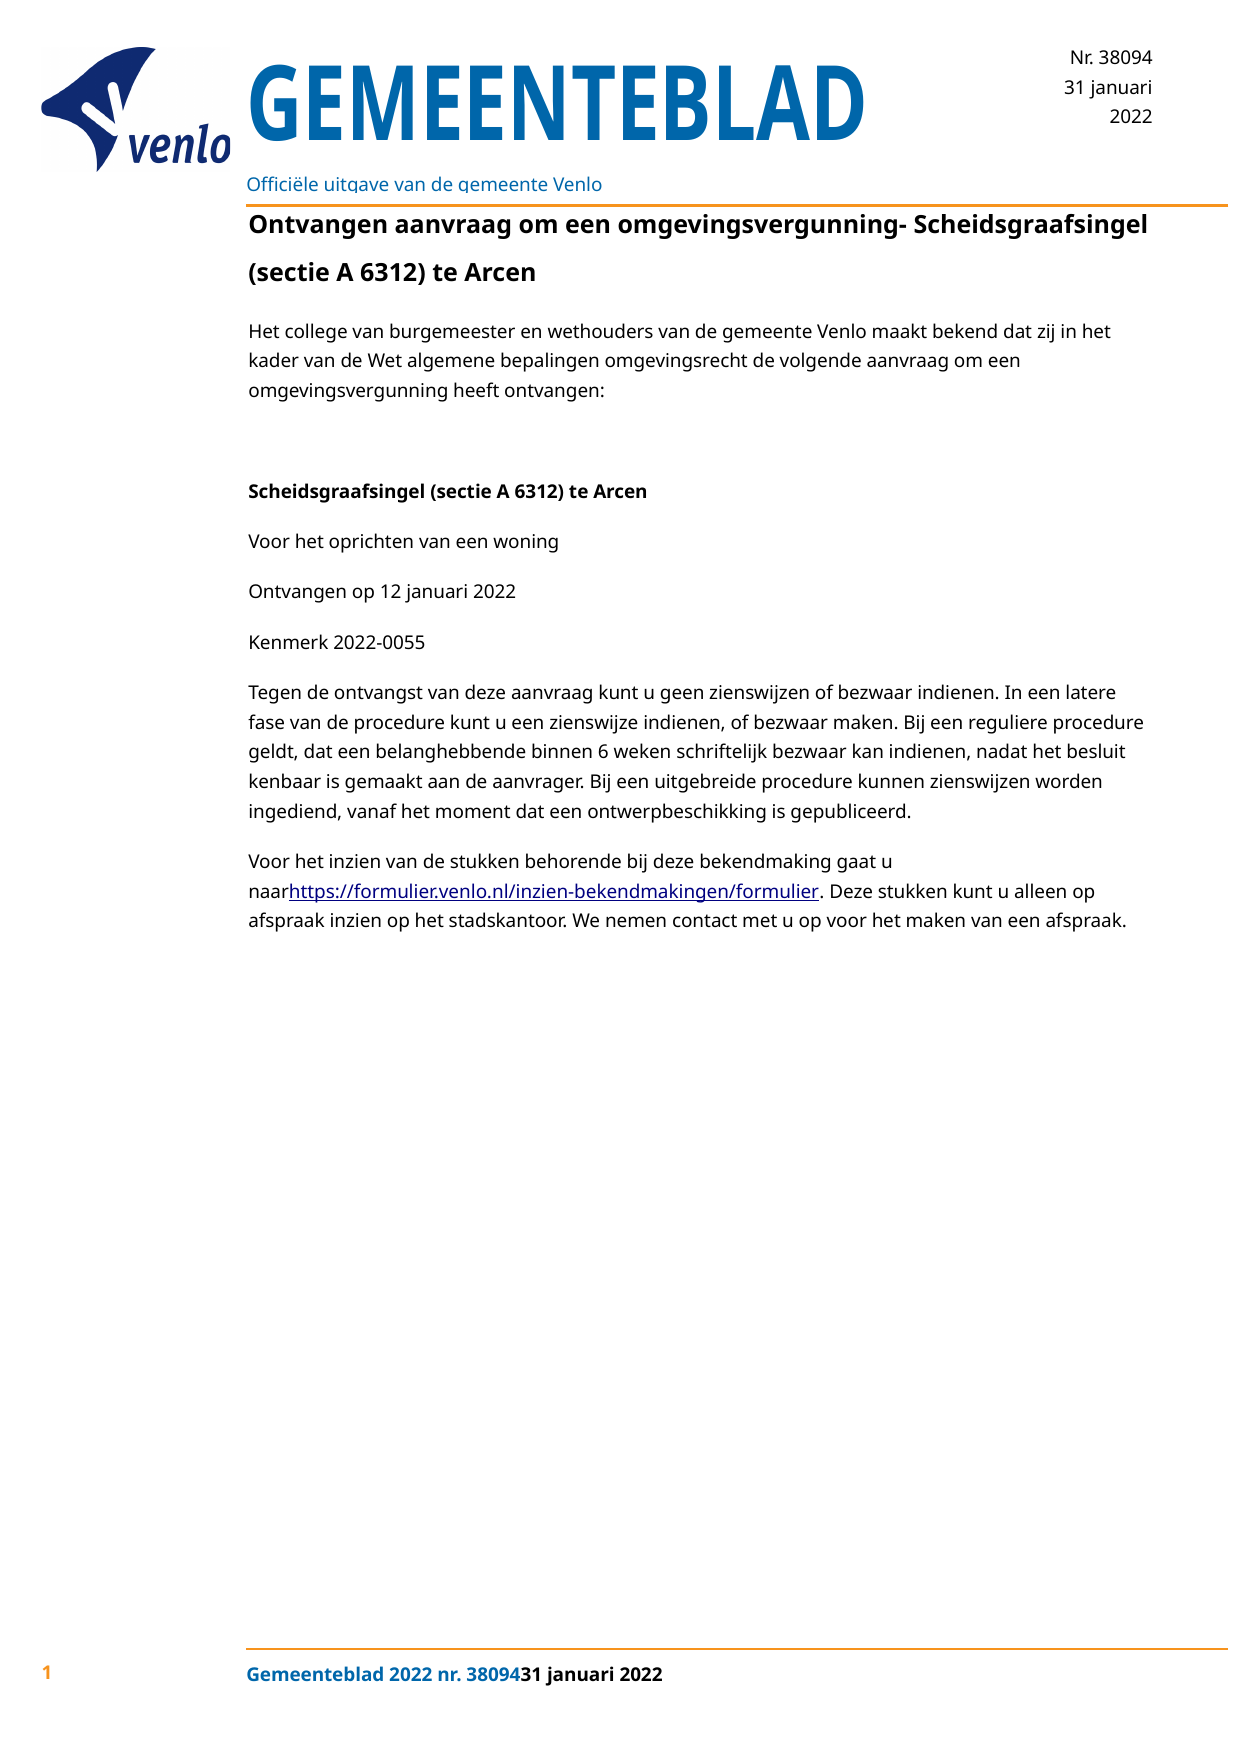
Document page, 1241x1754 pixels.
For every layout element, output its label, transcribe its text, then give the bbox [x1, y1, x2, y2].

text Voor het inzien van de stukken behorende bij deze bekendmaking gaat u naarhttps://formulier.venlo.nl/inzien-bekendmakingen/formulier. Deze stukken kunt u alleen op afspraak inzien op het stadskantoor. We nemen contact met u op voor het maken van een afspraak. [248, 848, 1152, 933]
text Kenmerk 2022-0055 [248, 629, 1152, 655]
picture [41, 47, 231, 172]
text Tegen de ontvangst van deze aanvraag kunt u geen zienswijzen of bezwaar indienen. In een latere fase van de procedure kunt u een zienswijze indienen, of bezwaar maken. Bij een reguliere procedure geldt, dat een belanghebbende binnen 6 weken schriftelijk bezwaar kan indienen, nadat het besluit kenbaar is gemaakt aan de aanvrager. Bij een uitgebreide procedure kunnen zienswijzen worden ingediend, vanaf het moment dat een ontwerpbeschikking is gepubliceerd. [248, 679, 1152, 824]
text Voor het oprichten van een woning [248, 528, 1152, 554]
text Scheidsgraafsingel (sectie A 6312) te Arcen [248, 478, 1152, 504]
text Het college van burgemeester en wethouders van de gemeente Venlo maakt bekend dat zij in het kader van de Wet algemene bepalingen omgevingsrecht de volgende aanvraag om een omgevingsvergunning heeft ontvangen: [248, 318, 1152, 403]
text Ontvangen aanvraag om een omgevingsvergunning- Scheidsgraafsingel (sectie A 6312) te Arcen [248, 207, 1152, 288]
text Ontvangen op 12 januari 2022 [248, 579, 1152, 604]
